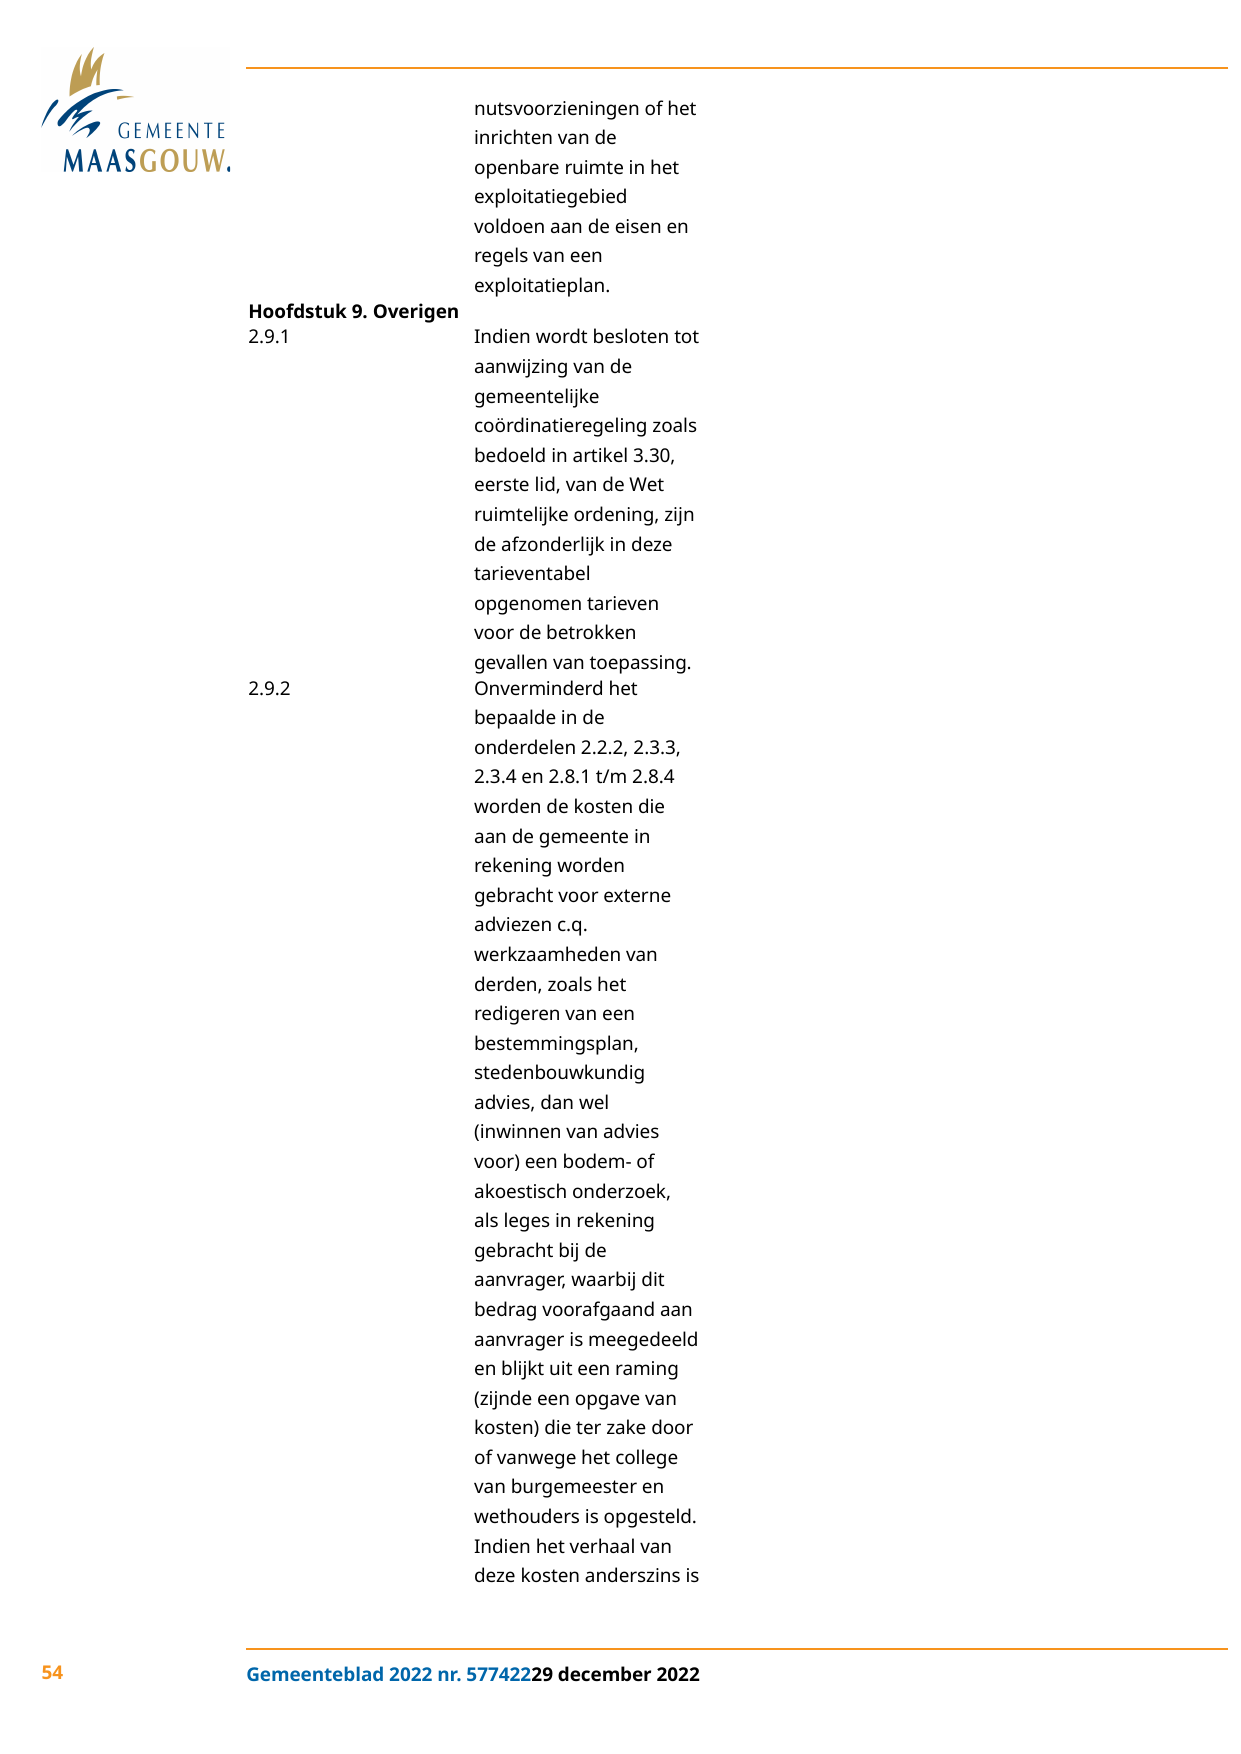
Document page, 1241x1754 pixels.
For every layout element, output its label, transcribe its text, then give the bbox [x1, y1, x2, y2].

table_cell [700, 675, 926, 1588]
table_cell Onverminderd het bepaalde in de onderdelen 2.2.2, 2.3.3, 2.3.4 en 2.8.1 t/m 2.8.4 worden de kosten die aan de gemeente in rekening worden gebracht voor externe adviezen c.q. werkzaamheden van derden, zoals het redigeren van een bestemmingsplan, stedenbouwkundig advies, dan wel (inwinnen van advies voor) een bodem- of akoestisch onderzoek, als leges in rekening gebracht bij de aanvrager, waarbij dit bedrag voorafgaand aan aanvrager is meegedeeld en blijkt uit een raming (zijnde een opgave van kosten) die ter zake door of vanwege het college van burgemeester en wethouders is opgesteld. Indien het verhaal van deze kosten anderszins is [474, 675, 700, 1588]
table_cell [248, 95, 474, 298]
table_cell [926, 95, 1152, 298]
table_cell Hoofdstuk 9. Overigen [248, 298, 926, 324]
table_cell Indien wordt besloten tot aanwijzing van de gemeentelijke coördinatieregeling zoals bedoeld in artikel 3.30, eerste lid, van de Wet ruimtelijke ordening, zijn de afzonderlijk in deze tarieventabel opgenomen tarieven voor de betrokken gevallen van toepassing. [474, 324, 700, 675]
table_cell 2.9.2 [248, 675, 474, 1588]
table_cell [700, 95, 926, 298]
table_cell [700, 324, 926, 675]
picture [41, 47, 231, 172]
table_cell nutsvoorzieningen of het inrichten van de openbare ruimte in het exploitatiegebied voldoen aan de eisen en regels van een exploitatieplan. [474, 95, 700, 298]
table_cell 2.9.1 [248, 324, 474, 675]
